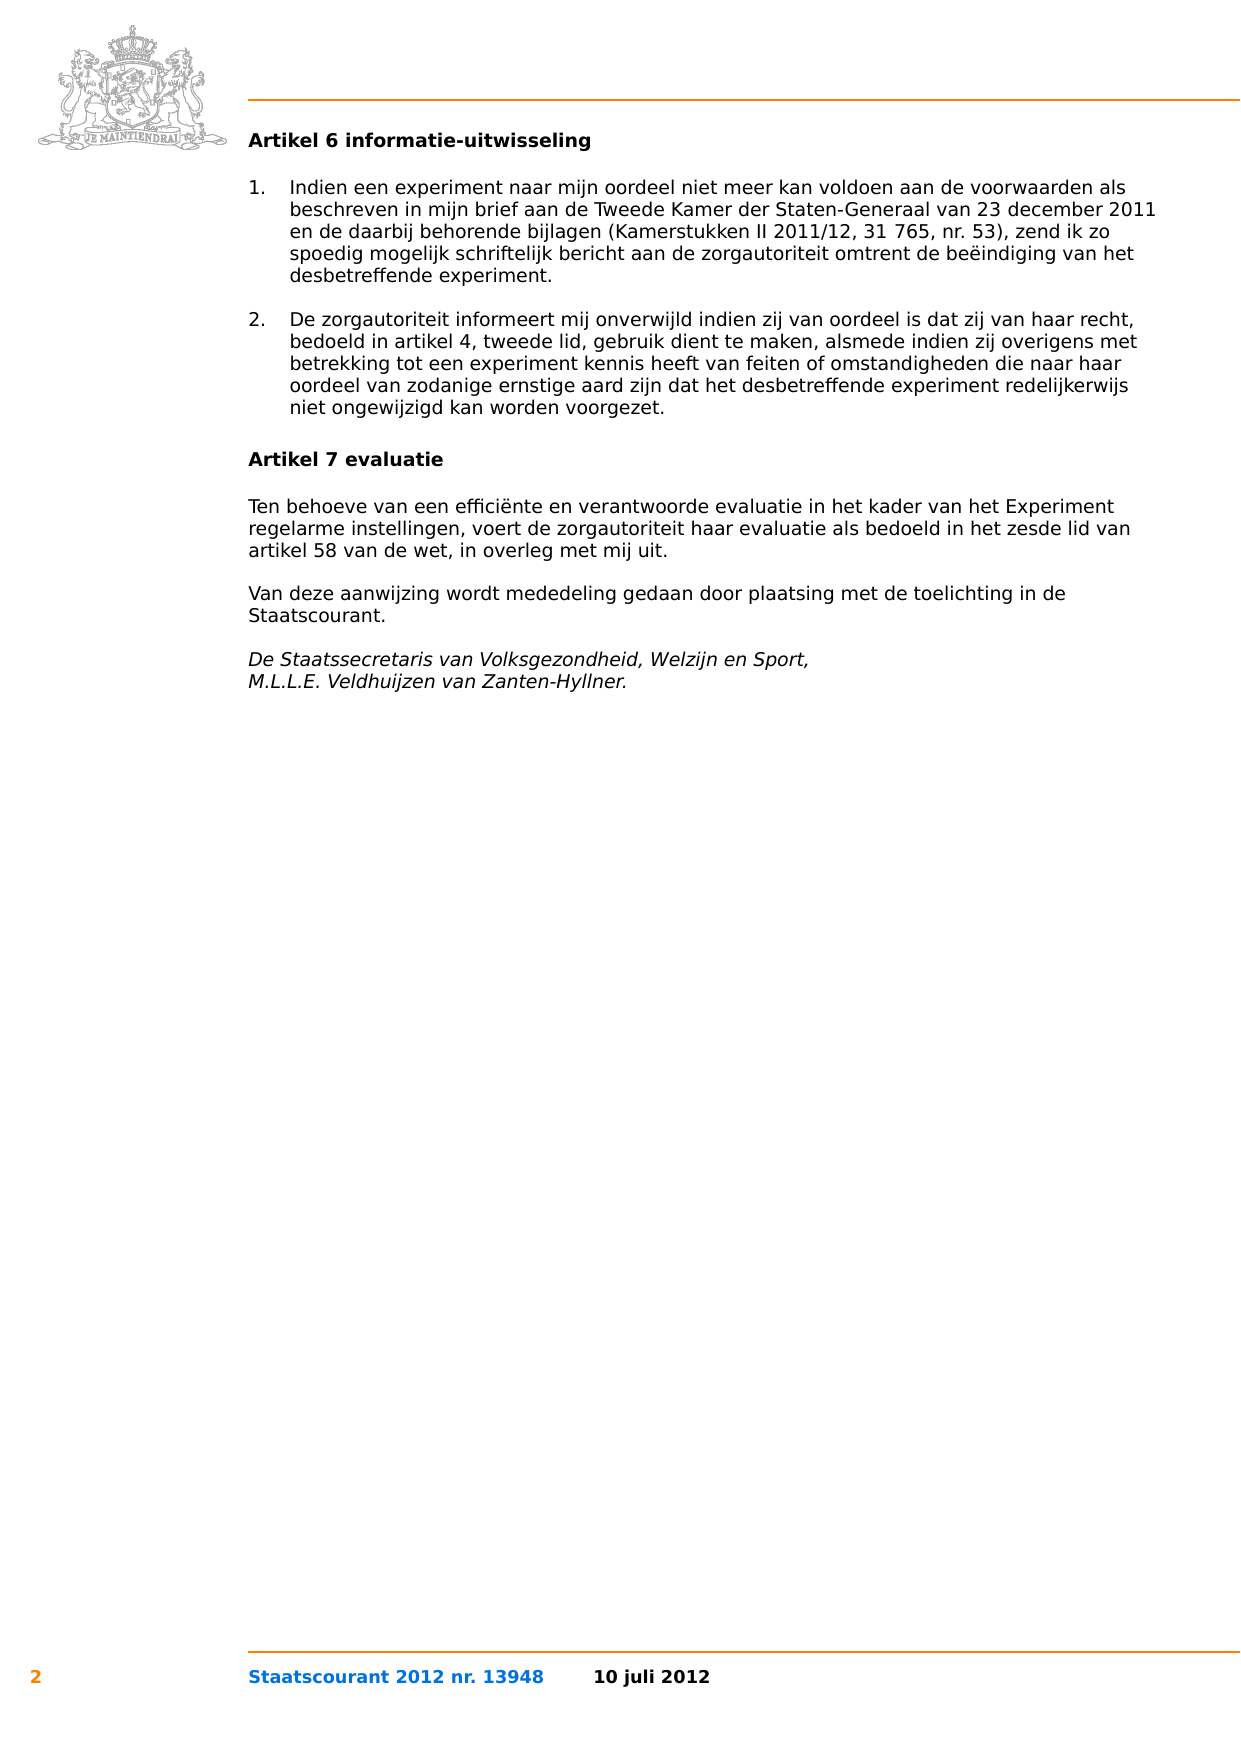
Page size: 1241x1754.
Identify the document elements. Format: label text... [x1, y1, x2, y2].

subtitle Artikel 6 informatie-uitwisseling [248, 130, 1163, 152]
text Ten behoeve van een efficiënte en verantwoorde evaluatie in het kader van het Experiment regelarme instellingen, voert de zorgautoriteit haar evaluatie als bedoeld in het zesde lid van artikel 58 van de wet, in overleg met mij uit. [248, 496, 1163, 561]
text Van deze aanwijzing wordt mededeling gedaan door plaatsing met de toelichting in de Staatscourant. [248, 583, 1163, 627]
picture [38, 25, 227, 150]
subtitle Artikel 7 evaluatie [248, 448, 1163, 471]
text 1. Indien een experiment naar mijn oordeel niet meer kan voldoen aan de voorwaarden als beschreven in mijn brief aan de Tweede Kamer der Staten-Generaal van 23 december 2011 en de daarbij behorende bijlagen (Kamerstukken II 2011/12, 31 765, nr. 53), zend ik zo spoedig mogelijk schriftelijk bericht aan de zorgautoriteit omtrent de beëindiging van het desbetreffende experiment. [248, 177, 1163, 287]
text 2. De zorgautoriteit informeert mij onverwijld indien zij van oordeel is dat zij van haar recht, bedoeld in artikel 4, tweede lid, gebruik dient te maken, alsmede indien zij overigens met betrekking tot een experiment kennis heeft van feiten of omstandigheden die naar haar oordeel van zodanige ernstige aard zijn dat het desbetreffende experiment redelijkerwijs niet ongewijzigd kan worden voorgezet. [248, 309, 1163, 418]
text De Staatssecretaris van Volksgezondheid, Welzijn en Sport, M.L.L.E. Veldhuijzen van Zanten-Hyllner. [248, 649, 1163, 693]
